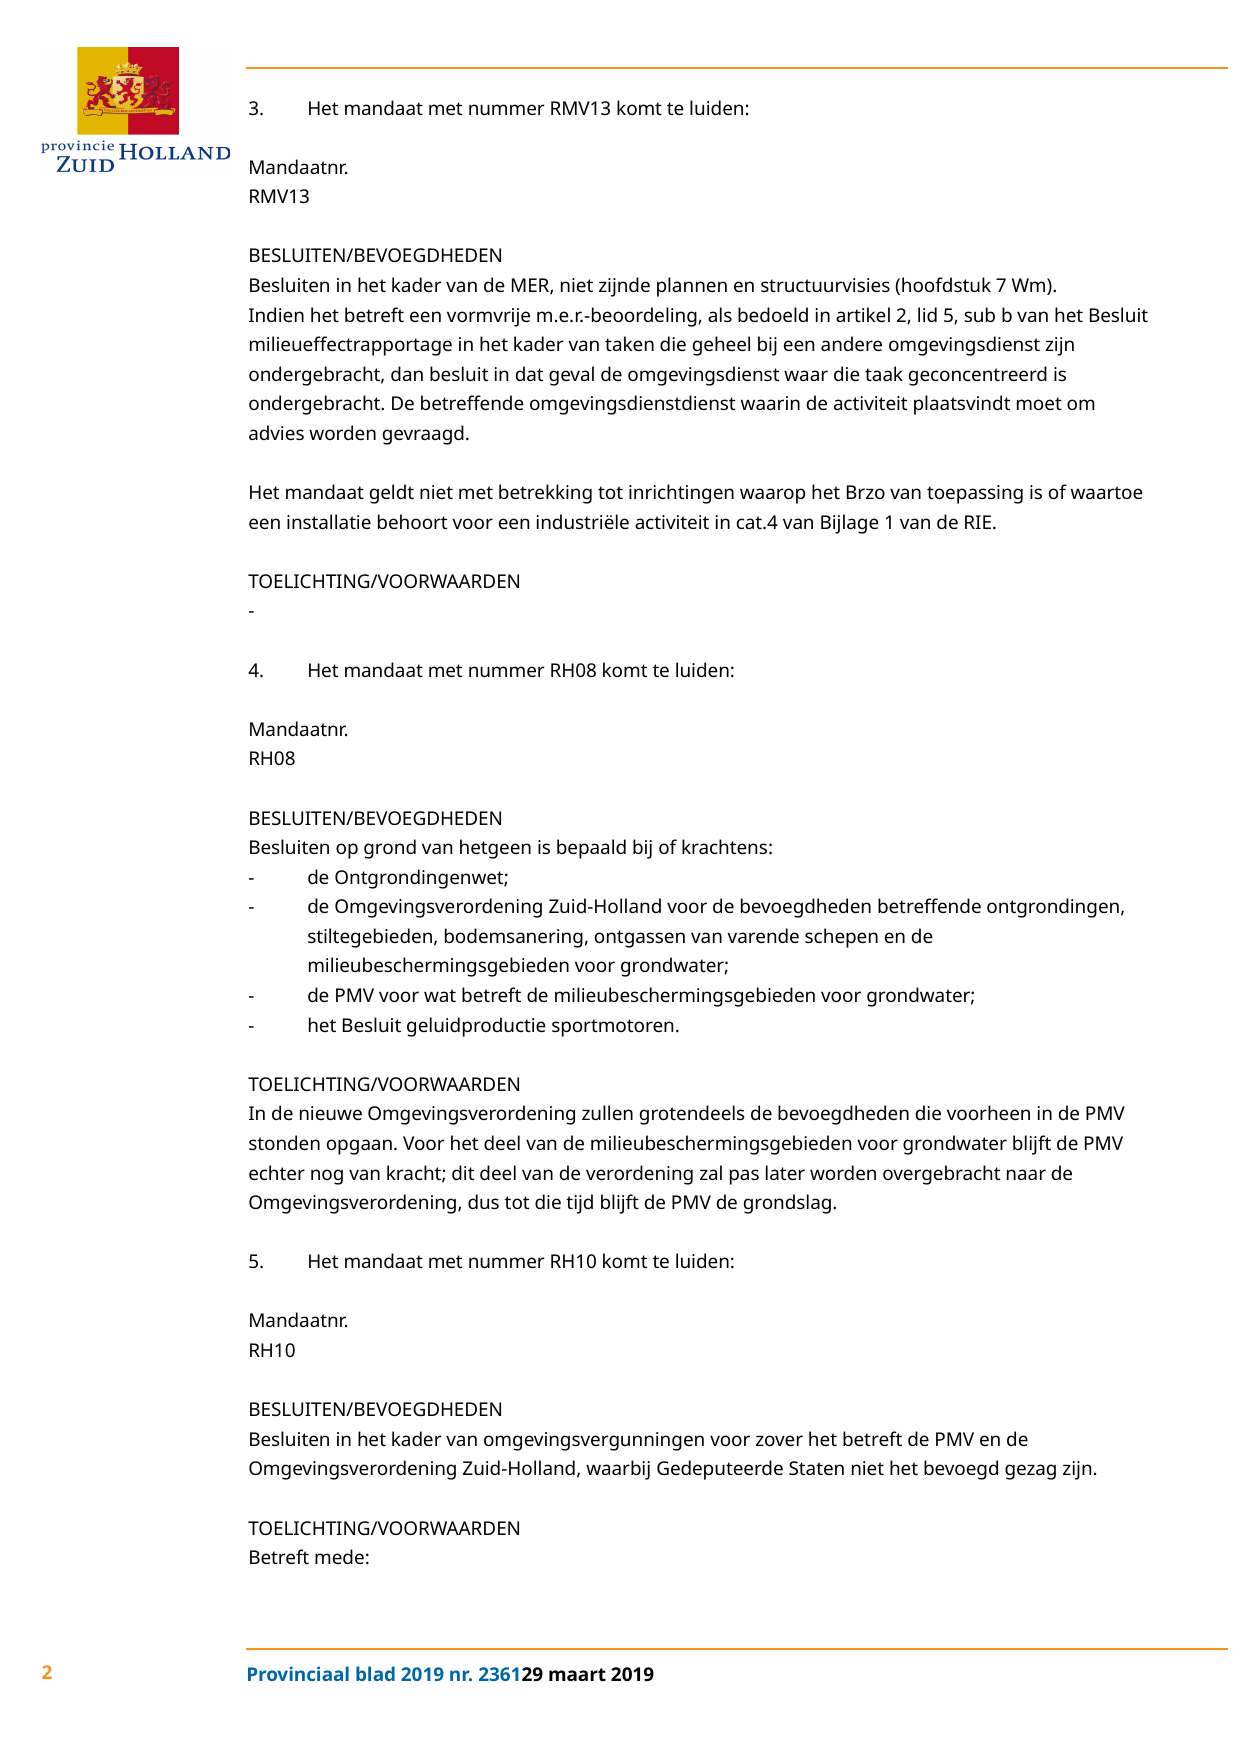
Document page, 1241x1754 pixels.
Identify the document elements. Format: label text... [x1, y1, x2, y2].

text - [248, 598, 1152, 623]
picture [41, 47, 231, 172]
list de Omgevingsverordening Zuid-Holland voor de bevoegdheden betreffende ontgrondingen, stiltegebieden, bodemsanering, ontgassen van varende schepen en de milieubeschermingsgebieden voor grondwater; [248, 893, 1152, 978]
list Het mandaat met nummer RH10 komt te luiden: [248, 1248, 1152, 1274]
text TOELICHTING/VOORWAARDEN [248, 568, 1152, 594]
list de PMV voor wat betreft de milieubeschermingsgebieden voor grondwater; [248, 982, 1152, 1008]
text RH10 [248, 1337, 1152, 1363]
text BESLUITEN/BEVOEGDHEDEN [248, 243, 1152, 268]
list het Besluit geluidproductie sportmotoren. [248, 1012, 1152, 1038]
text Mandaatnr. [248, 154, 1152, 180]
text Mandaatnr. [248, 1308, 1152, 1333]
text TOELICHTING/VOORWAARDEN [248, 1071, 1152, 1097]
text TOELICHTING/VOORWAARDEN [248, 1515, 1152, 1541]
text Besluiten op grond van hetgeen is bepaald bij of krachtens: [248, 834, 1152, 860]
text RH08 [248, 746, 1152, 771]
text Betreft mede: [248, 1544, 1152, 1570]
text Mandaatnr. [248, 716, 1152, 742]
text Besluiten in het kader van omgevingsvergunningen voor zover het betreft de PMV en de Omgevingsverordening Zuid-Holland, waarbij Gedeputeerde Staten niet het bevoegd gezag zijn. [248, 1426, 1152, 1481]
text Het mandaat geldt niet met betrekking tot inrichtingen waarop het Brzo van toepassing is of waartoe een installatie behoort voor een industriële activiteit in cat.4 van Bijlage 1 van de RIE. [248, 479, 1152, 535]
text BESLUITEN/BEVOEGDHEDEN [248, 1396, 1152, 1422]
text RMV13 [248, 183, 1152, 209]
text Besluiten in het kader van de MER, niet zijnde plannen en structuurvisies (hoofdstuk 7 Wm). [248, 272, 1152, 298]
list de Ontgrondingenwet; [248, 864, 1152, 890]
text BESLUITEN/BEVOEGDHEDEN [248, 805, 1152, 831]
text In de nieuwe Omgevingsverordening zullen grotendeels de bevoegdheden die voorheen in de PMV stonden opgaan. Voor het deel van de milieubeschermingsgebieden voor grondwater blijft de PMV echter nog van kracht; dit deel van de verordening zal pas later worden overgebracht naar de Omgevingsverordening, dus tot die tijd blijft de PMV de grondslag. [248, 1101, 1152, 1215]
text Indien het betreft een vormvrije m.e.r.-beoordeling, als bedoeld in artikel 2, lid 5, sub b van het Besluit milieueffectrapportage in het kader van taken die geheel bij een andere omgevingsdienst zijn ondergebracht, dan besluit in dat geval de omgevingsdienst waar die taak geconcentreerd is ondergebracht. De betreffende omgevingsdienstdienst waarin de activiteit plaatsvindt moet om advies worden gevraagd. [248, 302, 1152, 446]
list Het mandaat met nummer RMV13 komt te luiden: [248, 95, 1152, 121]
list Het mandaat met nummer RH08 komt te luiden: [248, 657, 1152, 683]
